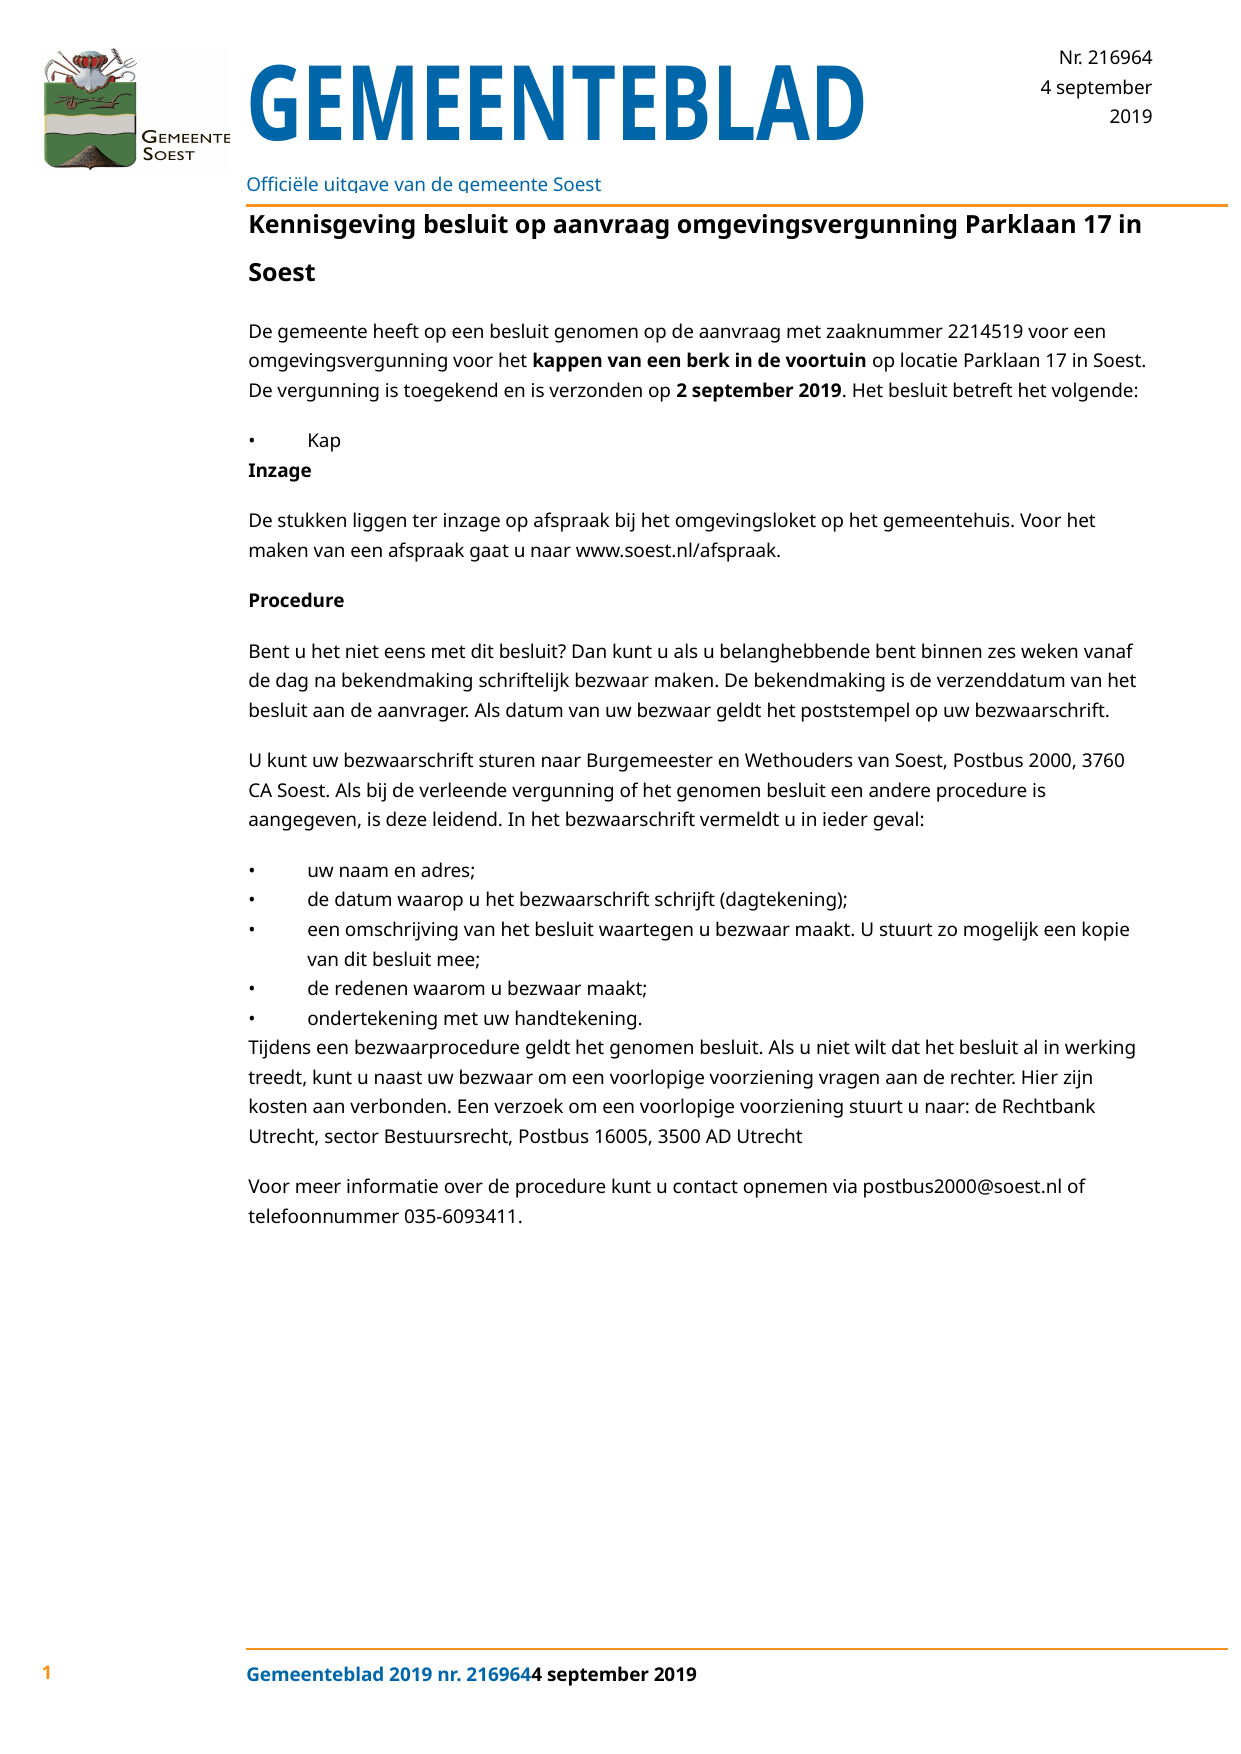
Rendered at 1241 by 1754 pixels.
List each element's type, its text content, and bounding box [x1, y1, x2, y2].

list ondertekening met uw handtekening. [248, 1005, 1152, 1031]
text Voor meer informatie over de procedure kunt u contact opnemen via postbus2000@soest.nl of telefoonnummer 035-6093411. [248, 1174, 1152, 1229]
list de redenen waarom u bezwaar maakt; [248, 975, 1152, 1001]
picture [41, 47, 231, 172]
text Inzage [248, 457, 1152, 483]
text U kunt uw bezwaarschrift sturen naar Burgemeester en Wethouders van Soest, Postbus 2000, 3760 CA Soest. Als bij de verleende vergunning of het genomen besluit een andere procedure is aangegeven, is deze leidend. In het bezwaarschrift vermeldt u in ieder geval: [248, 747, 1152, 832]
list Kap [248, 427, 1152, 453]
text Procedure [248, 587, 1152, 613]
text De stukken liggen ter inzage op afspraak bij het omgevingsloket op het gemeentehuis. Voor het maken van een afspraak gaat u naar www.soest.nl/afspraak. [248, 507, 1152, 563]
list een omschrijving van het besluit waartegen u bezwaar maakt. U stuurt zo mogelijk een kopie van dit besluit mee; [248, 916, 1152, 972]
text Kennisgeving besluit op aanvraag omgevingsvergunning Parklaan 17 in Soest [248, 207, 1152, 288]
text Tijdens een bezwaarprocedure geldt het genomen besluit. Als u niet wilt dat het besluit al in werking treedt, kunt u naast uw bezwaar om een voorlopige voorziening vragen aan de rechter. Hier zijn kosten aan verbonden. Een verzoek om een voorlopige voorziening stuurt u naar: de Rechtbank Utrecht, sector Bestuursrecht, Postbus 16005, 3500 AD Utrecht [248, 1034, 1152, 1149]
list uw naam en adres; [248, 857, 1152, 883]
list de datum waarop u het bezwaarschrift schrijft (dagtekening); [248, 887, 1152, 912]
text De gemeente heeft op een besluit genomen op de aanvraag met zaaknummer 2214519 voor een omgevingsvergunning voor het kappen van een berk in de voortuin op locatie Parklaan 17 in Soest. De vergunning is toegekend en is verzonden op 2 september 2019. Het besluit betreft het volgende: [248, 318, 1152, 403]
text Bent u het niet eens met dit besluit? Dan kunt u als u belanghebbende bent binnen zes weken vanaf de dag na bekendmaking schriftelijk bezwaar maken. De bekendmaking is de verzenddatum van het besluit aan de aanvrager. Als datum van uw bezwaar geldt het poststempel op uw bezwaarschrift. [248, 638, 1152, 723]
